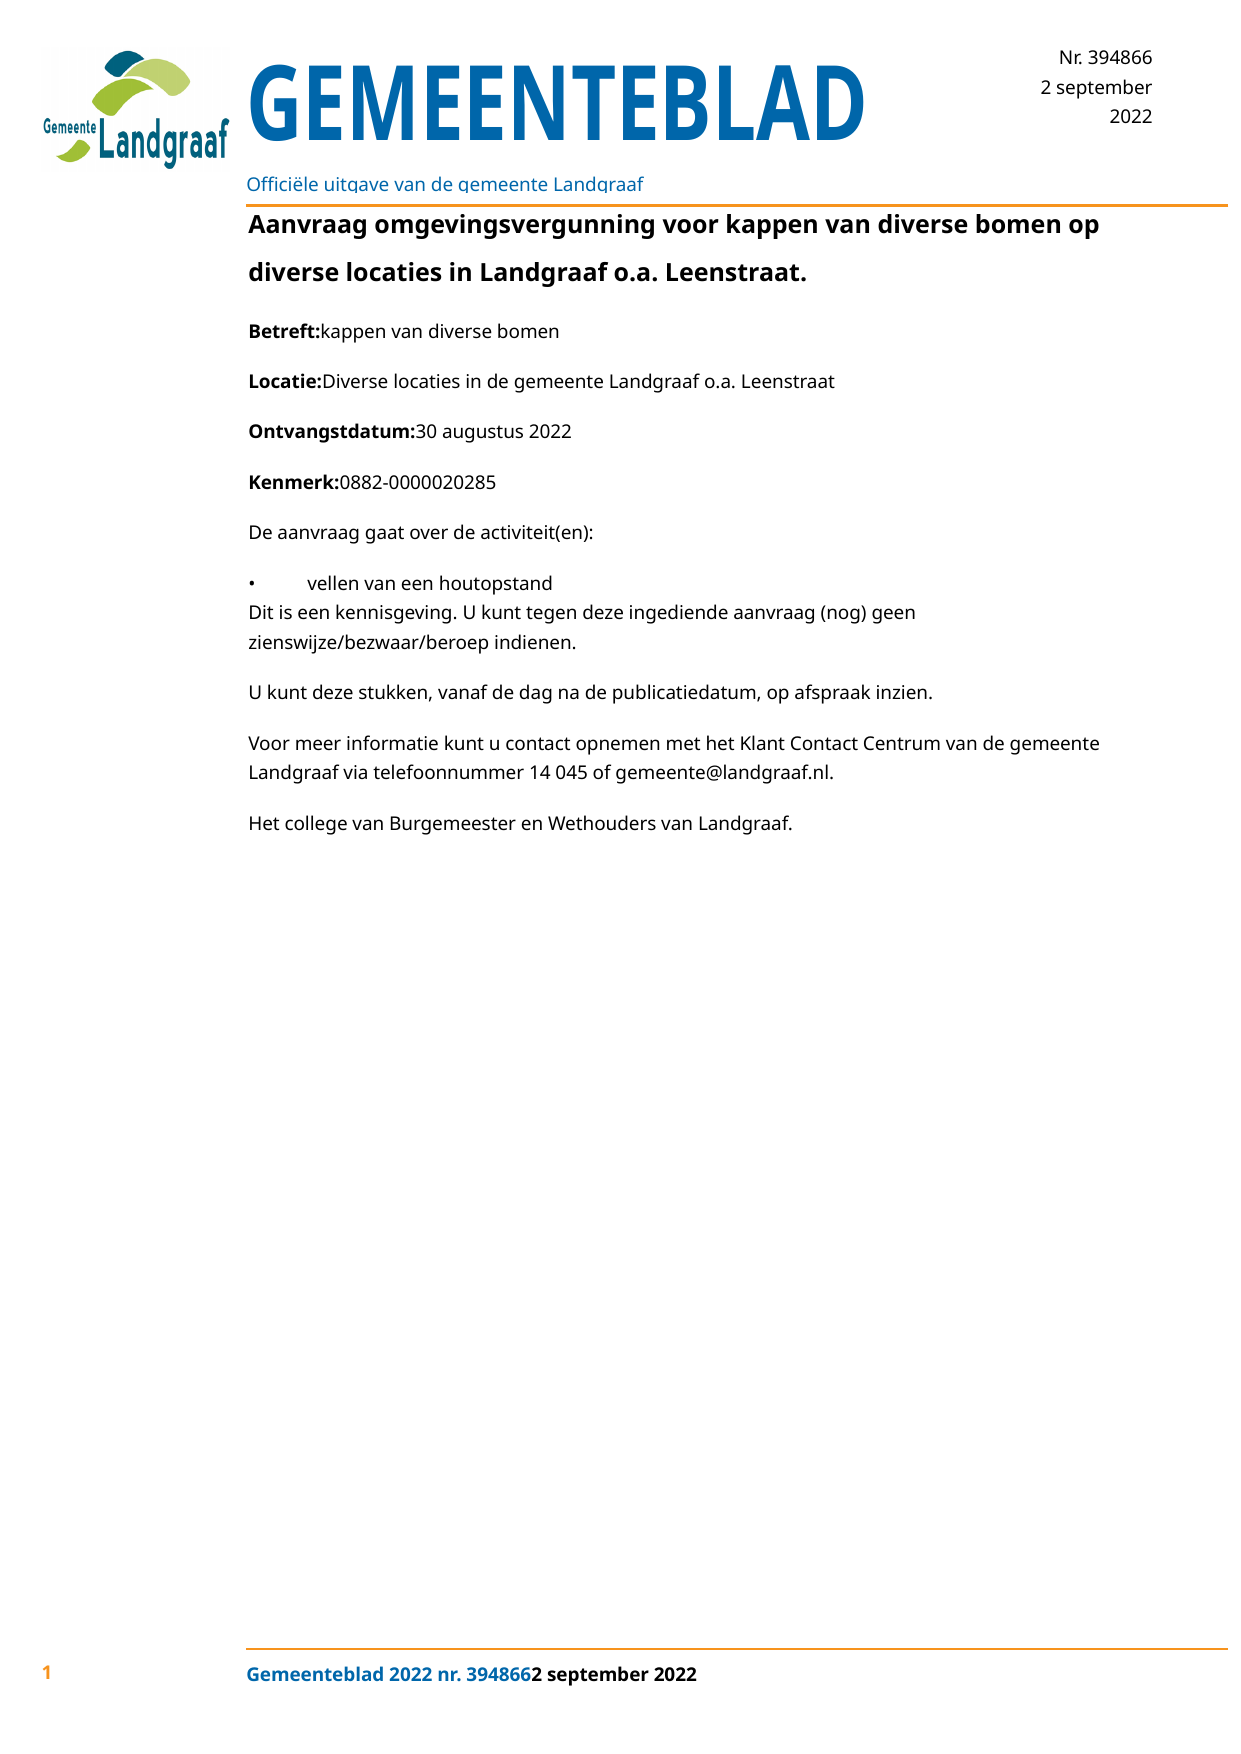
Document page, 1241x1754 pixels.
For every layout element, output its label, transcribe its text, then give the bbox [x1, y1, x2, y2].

text Ontvangstdatum:30 augustus 2022 [248, 419, 1152, 444]
text Voor meer informatie kunt u contact opnemen met het Klant Contact Centrum van de gemeente Landgraaf via telefoonnummer 14 045 of gemeente@landgraaf.nl. [248, 730, 1152, 785]
text De aanvraag gaat over de activiteit(en): [248, 519, 1152, 545]
text Kenmerk:0882-0000020285 [248, 469, 1152, 495]
text Locatie:Diverse locaties in de gemeente Landgraaf o.a. Leenstraat [248, 368, 1152, 394]
list vellen van een houtopstand [248, 570, 1152, 596]
text Betreft:kappen van diverse bomen [248, 318, 1152, 344]
text Aanvraag omgevingsvergunning voor kappen van diverse bomen op diverse locaties in Landgraaf o.a. Leenstraat. [248, 207, 1152, 288]
text Dit is een kennisgeving. U kunt tegen deze ingediende aanvraag (nog) geen zienswijze/bezwaar/beroep indienen. [248, 599, 1152, 655]
text Het college van Burgemeester en Wethouders van Landgraaf. [248, 810, 1152, 836]
picture [41, 47, 231, 172]
text U kunt deze stukken, vanaf de dag na de publicatiedatum, op afspraak inzien. [248, 679, 1152, 705]
